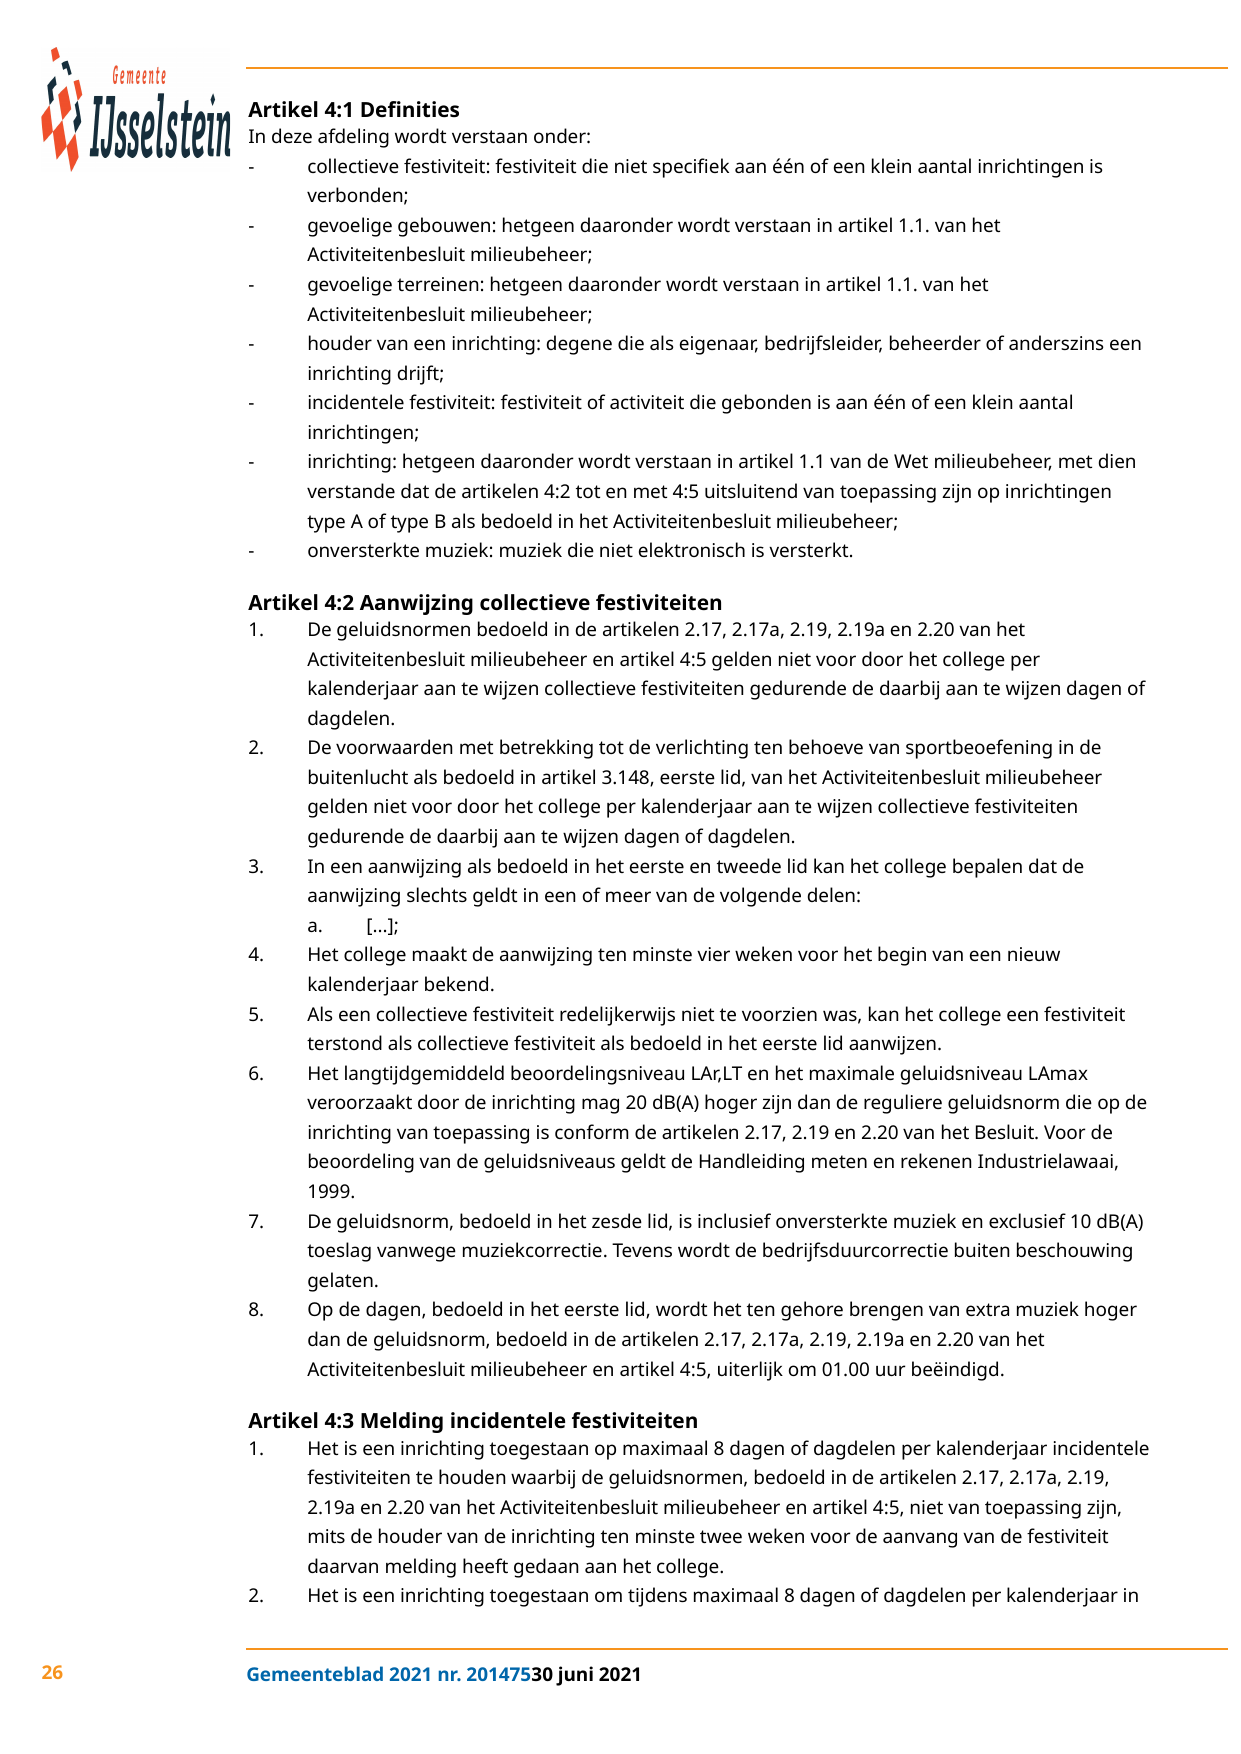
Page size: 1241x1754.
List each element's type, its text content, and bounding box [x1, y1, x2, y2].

list collectieve festiviteit: festiviteit die niet specifiek aan één of een klein aantal inrichtingen is verbonden; [248, 153, 1152, 208]
list gevoelige gebouwen: hetgeen daaronder wordt verstaan in artikel 1.1. van het Activiteitenbesluit milieubeheer; [248, 212, 1152, 267]
list De voorwaarden met betrekking tot de verlichting ten behoeve van sportbeoefening in de buitenlucht als bedoeld in artikel 3.148, eerste lid, van het Activiteitenbesluit milieubeheer gelden niet voor door het college per kalenderjaar aan te wijzen collectieve festiviteiten gedurende de daarbij aan te wijzen dagen of dagdelen. [248, 734, 1152, 849]
list inrichting: hetgeen daaronder wordt verstaan in artikel 1.1 van de Wet milieubeheer, met dien verstande dat de artikelen 4:2 tot en met 4:5 uitsluitend van toepassing zijn op inrichtingen type A of type B als bedoeld in het Activiteitenbesluit milieubeheer; [248, 449, 1152, 533]
list Het langtijdgemiddeld beoordelingsniveau LAr,LT en het maximale geluidsniveau LAmax veroorzaakt door de inrichting mag 20 dB(A) hoger zijn dan de reguliere geluidsnorm die op de inrichting van toepassing is conform de artikelen 2.17, 2.19 en 2.20 van het Besluit. Voor de beoordeling van de geluidsniveaus geldt de Handleiding meten en rekenen Industrielawaai, 1999. [248, 1060, 1152, 1204]
list onversterkte muziek: muziek die niet elektronisch is versterkt. [248, 537, 1152, 563]
list incidentele festiviteit: festiviteit of activiteit die gebonden is aan één of een klein aantal inrichtingen; [248, 389, 1152, 445]
list Het college maakt de aanwijzing ten minste vier weken voor het begin van een nieuw kalenderjaar bekend. [248, 942, 1152, 997]
text In deze afdeling wordt verstaan onder: [248, 123, 1152, 149]
list gevoelige terreinen: hetgeen daaronder wordt verstaan in artikel 1.1. van het Activiteitenbesluit milieubeheer; [248, 271, 1152, 326]
list Het is een inrichting toegestaan op maximaal 8 dagen of dagdelen per kalenderjaar incidentele festiviteiten te houden waarbij de geluidsnormen, bedoeld in de artikelen 2.17, 2.17a, 2.19, 2.19a en 2.20 van het Activiteitenbesluit milieubeheer en artikel 4:5, niet van toepassing zijn, mits de houder van de inrichting ten minste twee weken voor de aanvang van de festiviteit daarvan melding heeft gedaan aan het college. [248, 1435, 1152, 1579]
picture [41, 47, 231, 172]
list De geluidsnorm, bedoeld in het zesde lid, is inclusief onversterkte muziek en exclusief 10 dB(A) toeslag vanwege muziekcorrectie. Tevens wordt de bedrijfsduurcorrectie buiten beschouwing gelaten. [248, 1208, 1152, 1293]
list Het is een inrichting toegestaan om tijdens maximaal 8 dagen of dagdelen per kalenderjaar in [248, 1583, 1152, 1608]
list De geluidsnormen bedoeld in de artikelen 2.17, 2.17a, 2.19, 2.19a en 2.20 van het Activiteitenbesluit milieubeheer en artikel 4:5 gelden niet voor door het college per kalenderjaar aan te wijzen collectieve festiviteiten gedurende de daarbij aan te wijzen dagen of dagdelen. [248, 616, 1152, 731]
list In een aanwijzing als bedoeld in het eerste en tweede lid kan het college bepalen dat de aanwijzing slechts geldt in een of meer van de volgende delen: [248, 853, 1152, 908]
text Artikel 4:2 Aanwijzing collectieve festiviteiten [248, 588, 1152, 616]
list Als een collectieve festiviteit redelijkerwijs niet te voorzien was, kan het college een festiviteit terstond als collectieve festiviteit als bedoeld in het eerste lid aanwijzen. [248, 1001, 1152, 1056]
list [...]; [307, 912, 1152, 938]
list houder van een inrichting: degene die als eigenaar, bedrijfsleider, beheerder of anderszins een inrichting drijft; [248, 330, 1152, 386]
list Op de dagen, bedoeld in het eerste lid, wordt het ten gehore brengen van extra muziek hoger dan de geluidsnorm, bedoeld in de artikelen 2.17, 2.17a, 2.19, 2.19a en 2.20 van het Activiteitenbesluit milieubeheer en artikel 4:5, uiterlijk om 01.00 uur beëindigd. [248, 1297, 1152, 1382]
text Artikel 4:1 Definities [248, 95, 1152, 123]
text Artikel 4:3 Melding incidentele festiviteiten [248, 1406, 1152, 1435]
